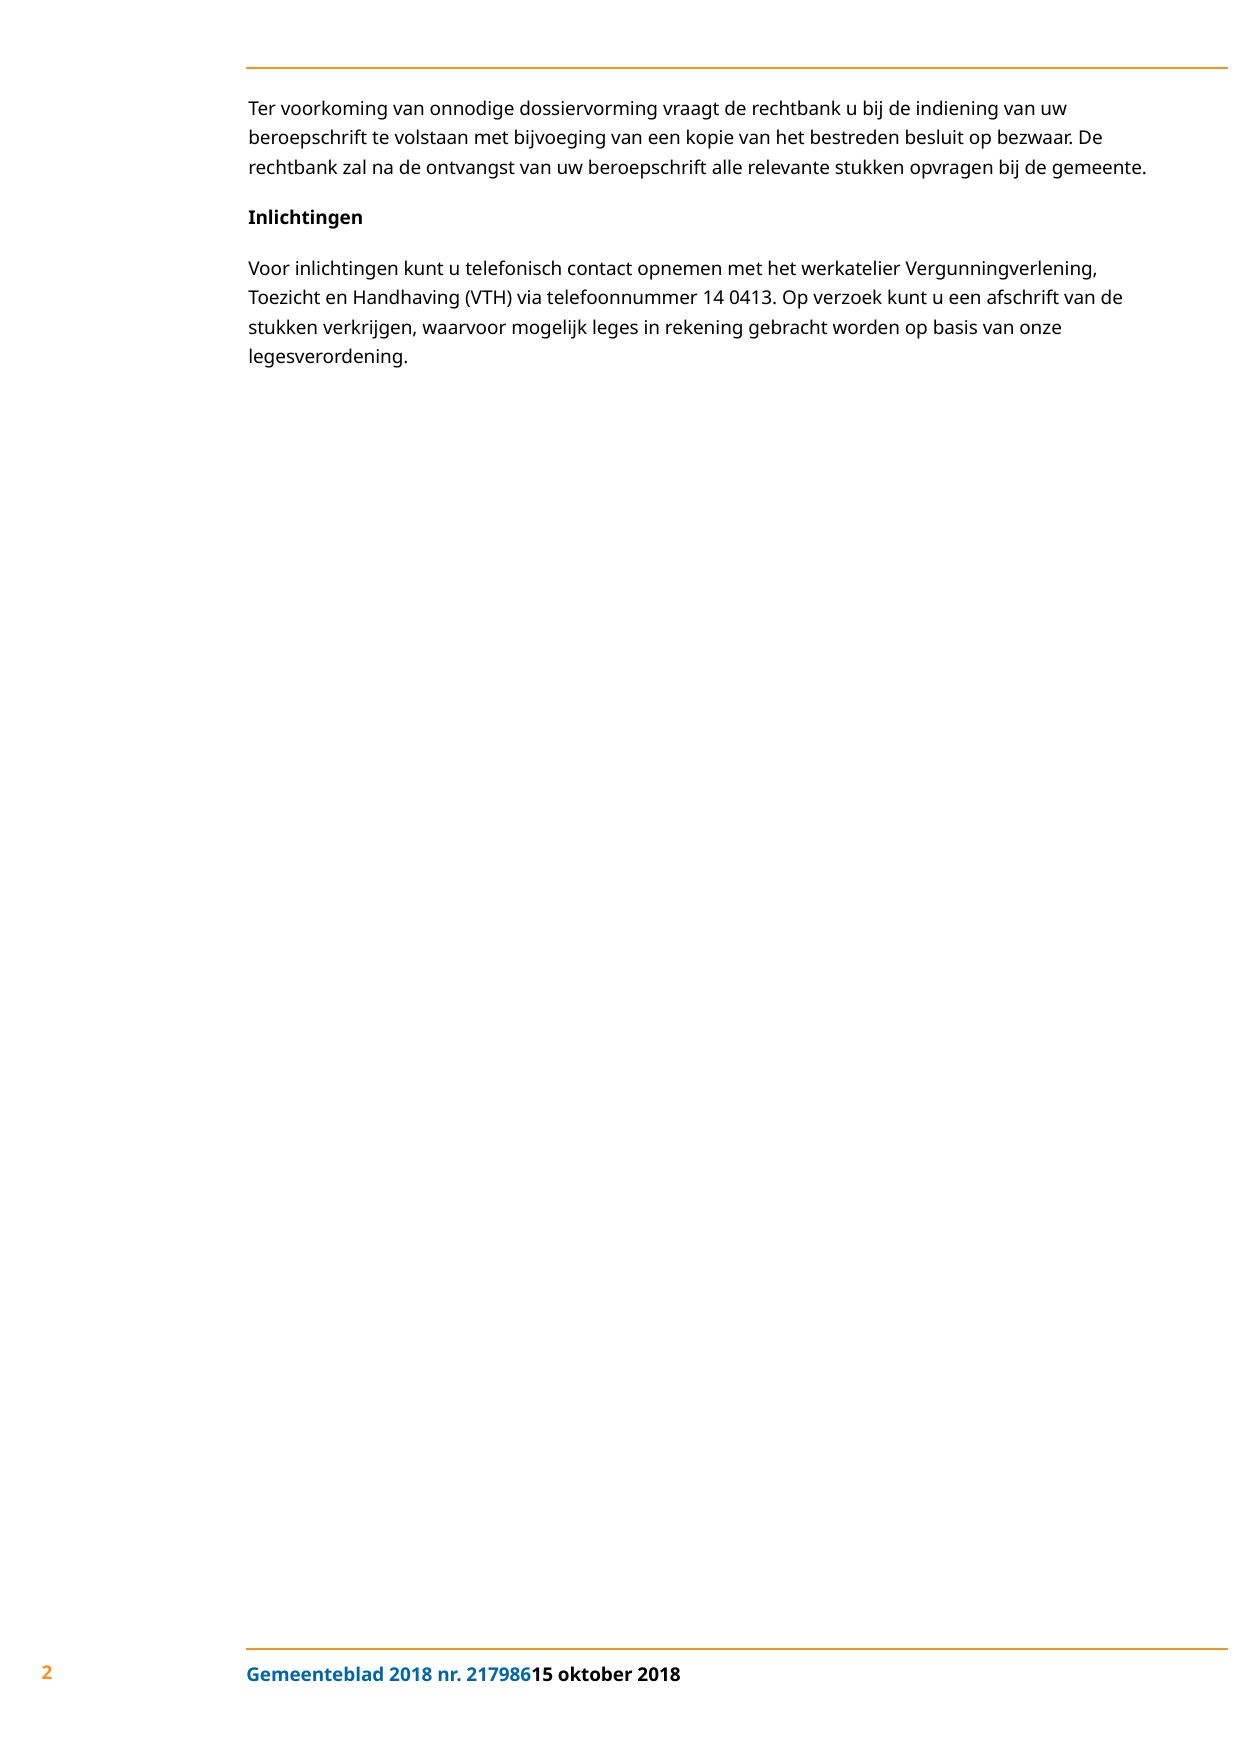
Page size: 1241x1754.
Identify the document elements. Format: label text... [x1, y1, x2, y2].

text Ter voorkoming van onnodige dossiervorming vraagt de rechtbank u bij de indiening van uw beroepschrift te volstaan met bijvoeging van een kopie van het bestreden besluit op bezwaar. De rechtbank zal na de ontvangst van uw beroepschrift alle relevante stukken opvragen bij de gemeente. [248, 95, 1152, 180]
picture [41, 47, 231, 172]
text Inlichtingen [248, 204, 1152, 230]
text Voor inlichtingen kunt u telefonisch contact opnemen met het werkatelier Vergunningverlening, Toezicht en Handhaving (VTH) via telefoonnummer 14 0413. Op verzoek kunt u een afschrift van de stukken verkrijgen, waarvoor mogelijk leges in rekening gebracht worden op basis van onze legesverordening. [248, 255, 1152, 369]
